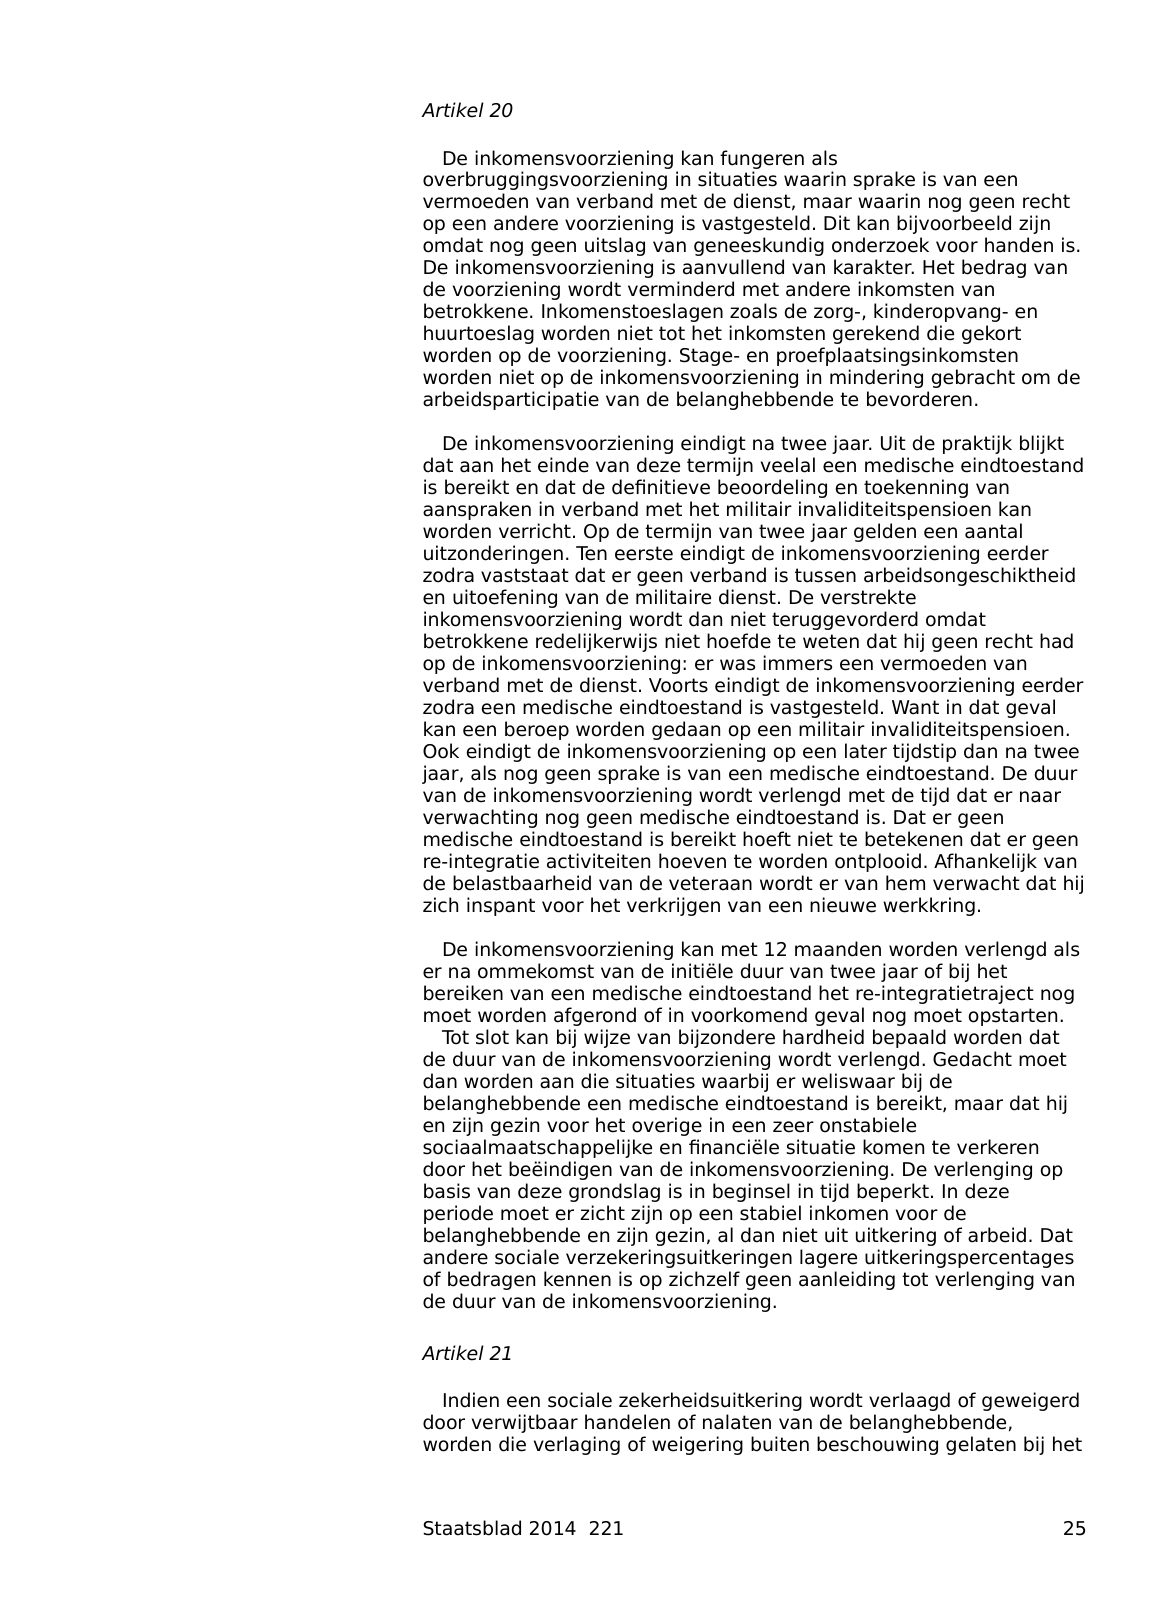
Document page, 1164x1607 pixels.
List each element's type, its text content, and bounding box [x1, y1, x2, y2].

text Indien een sociale zekerheidsuitkering wordt verlaagd of geweigerd door verwijtbaar handelen of nalaten van de belanghebbende, worden die verlaging of weigering buiten beschouwing gelaten bij het [422, 1390, 1087, 1456]
subtitle Artikel 20 [422, 100, 1087, 122]
text De inkomensvoorziening eindigt na twee jaar. Uit de praktijk blijkt dat aan het einde van deze termijn veelal een medische eindtoestand is bereikt en dat de definitieve beoordeling en toekenning van aanspraken in verband met het militair invaliditeitspensioen kan worden verricht. Op de termijn van twee jaar gelden een aantal uitzonderingen. Ten eerste eindigt de inkomensvoorziening eerder zodra vaststaat dat er geen verband is tussen arbeidsongeschiktheid en uitoefening van de militaire dienst. De verstrekte inkomensvoorziening wordt dan niet teruggevorderd omdat betrokkene redelijkerwijs niet hoefde te weten dat hij geen recht had op de inkomensvoorziening: er was immers een vermoeden van verband met de dienst. Voorts eindigt de inkomensvoorziening eerder zodra een medische eindtoestand is vastgesteld. Want in dat geval kan een beroep worden gedaan op een militair invaliditeitspensioen. Ook eindigt de inkomensvoorziening op een later tijdstip dan na twee jaar, als nog geen sprake is van een medische eindtoestand. De duur van de inkomensvoorziening wordt verlengd met de tijd dat er naar verwachting nog geen medische eindtoestand is. Dat er geen medische eindtoestand is bereikt hoeft niet te betekenen dat er geen re-integratie activiteiten hoeven te worden ontplooid. Afhankelijk van de belastbaarheid van de veteraan wordt er van hem verwacht dat hij zich inspant voor het verkrijgen van een nieuwe werkkring. [422, 433, 1087, 917]
subtitle Artikel 21 [422, 1343, 1087, 1365]
text De inkomensvoorziening kan met 12 maanden worden verlengd als er na ommekomst van de initiële duur van twee jaar of bij het bereiken van een medische eindtoestand het re-integratietraject nog moet worden afgerond of in voorkomend geval nog moet opstarten. [422, 939, 1087, 1027]
text Tot slot kan bij wijze van bijzondere hardheid bepaald worden dat de duur van de inkomensvoorziening wordt verlengd. Gedacht moet dan worden aan die situaties waarbij er weliswaar bij de belanghebbende een medische eindtoestand is bereikt, maar dat hij en zijn gezin voor het overige in een zeer onstabiele sociaalmaatschappelijke en financiële situatie komen te verkeren door het beëindigen van de inkomensvoorziening. De verlenging op basis van deze grondslag is in beginsel in tijd beperkt. In deze periode moet er zicht zijn op een stabiel inkomen voor de belanghebbende en zijn gezin, al dan niet uit uitkering of arbeid. Dat andere sociale verzekeringsuitkeringen lagere uitkeringspercentages of bedragen kennen is op zichzelf geen aanleiding tot verlenging van de duur van de inkomensvoorziening. [422, 1027, 1087, 1313]
text De inkomensvoorziening kan fungeren als overbruggingsvoorziening in situaties waarin sprake is van een vermoeden van verband met de dienst, maar waarin nog geen recht op een andere voorziening is vastgesteld. Dit kan bijvoorbeeld zijn omdat nog geen uitslag van geneeskundig onderzoek voor handen is. De inkomensvoorziening is aanvullend van karakter. Het bedrag van de voorziening wordt verminderd met andere inkomsten van betrokkene. Inkomenstoeslagen zoals de zorg-, kinderopvang- en huurtoeslag worden niet tot het inkomsten gerekend die gekort worden op de voorziening. Stage- en proefplaatsingsinkomsten worden niet op de inkomensvoorziening in mindering gebracht om de arbeidsparticipatie van de belanghebbende te bevorderen. [422, 147, 1087, 411]
